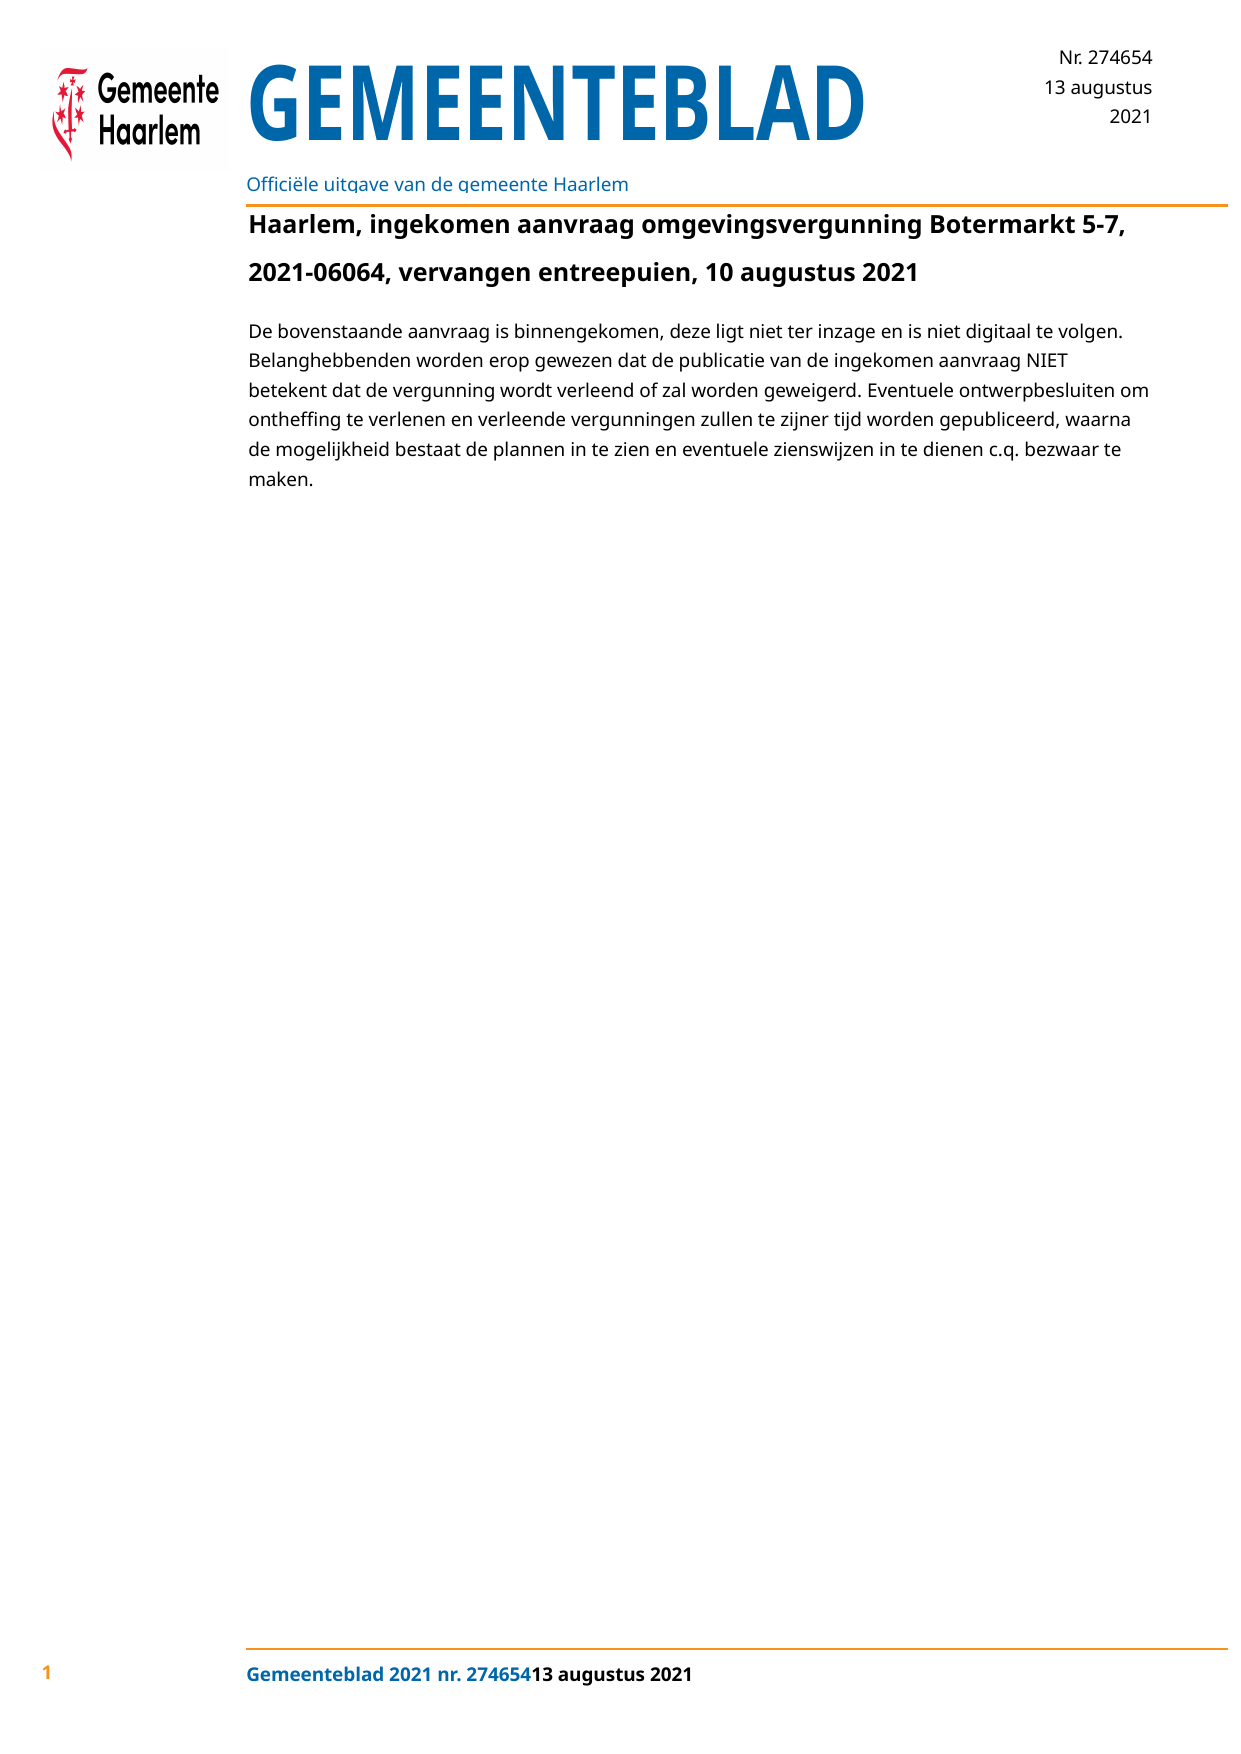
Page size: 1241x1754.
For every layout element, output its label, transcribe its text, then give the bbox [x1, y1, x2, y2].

picture [41, 47, 231, 172]
text Haarlem, ingekomen aanvraag omgevingsvergunning Botermarkt 5-7, 2021-06064, vervangen entreepuien, 10 augustus 2021 [248, 207, 1152, 288]
text De bovenstaande aanvraag is binnengekomen, deze ligt niet ter inzage en is niet digitaal te volgen. Belanghebbenden worden erop gewezen dat de publicatie van de ingekomen aanvraag NIET betekent dat de vergunning wordt verleend of zal worden geweigerd. Eventuele ontwerpbesluiten om ontheffing te verlenen en verleende vergunningen zullen te zijner tijd worden gepubliceerd, waarna de mogelijkheid bestaat de plannen in te zien en eventuele zienswijzen in te dienen c.q. bezwaar te maken. [248, 318, 1152, 492]
